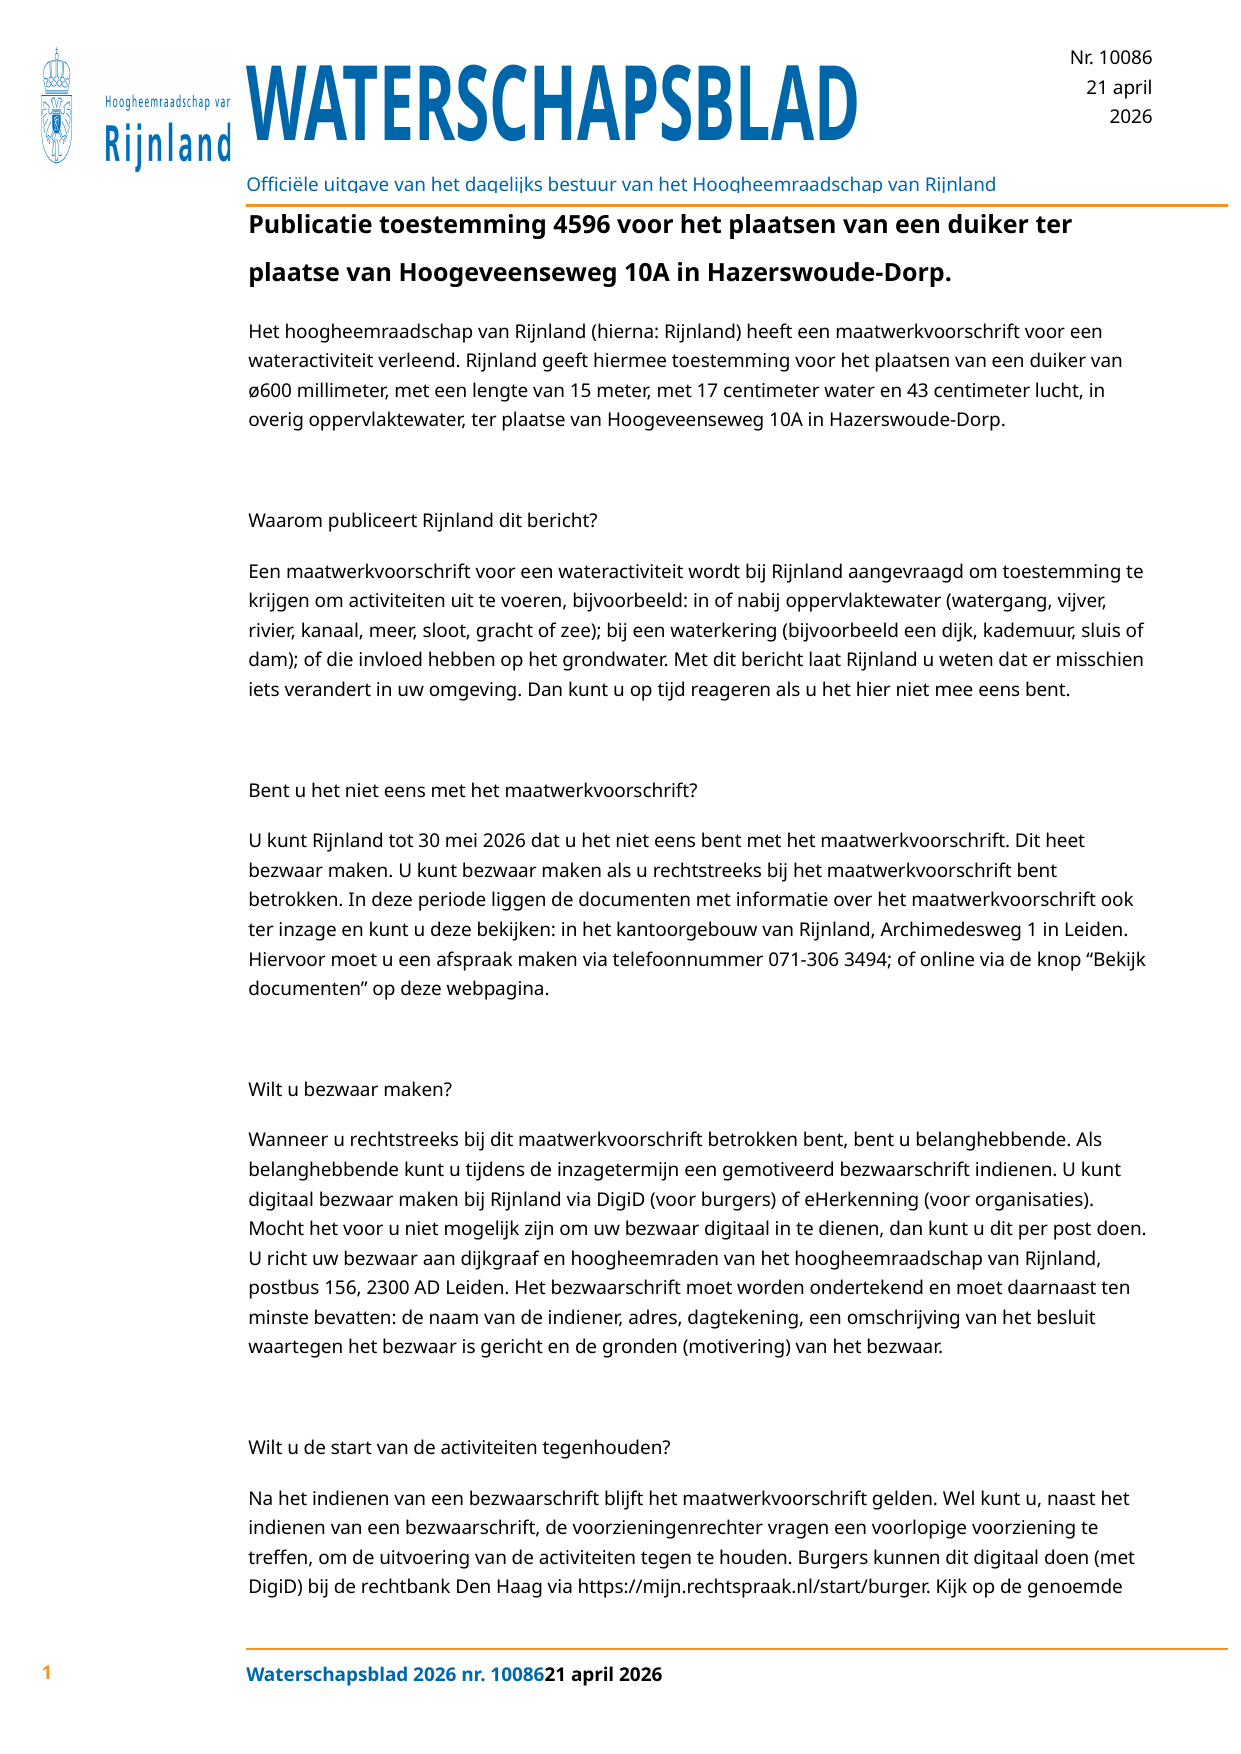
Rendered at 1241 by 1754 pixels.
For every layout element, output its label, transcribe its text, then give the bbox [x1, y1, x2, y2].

text Het hoogheemraadschap van Rijnland (hierna: Rijnland) heeft een maatwerkvoorschrift voor een wateractiviteit verleend. Rijnland geeft hiermee toestemming voor het plaatsen van een duiker van ø600 millimeter, met een lengte van 15 meter, met 17 centimeter water en 43 centimeter lucht, in overig oppervlaktewater, ter plaatse van Hoogeveenseweg 10A in Hazerswoude-Dorp. [248, 318, 1152, 432]
text Bent u het niet eens met het maatwerkvoorschrift? [248, 777, 1152, 803]
text Wilt u de start van de activiteiten tegenhouden? [248, 1434, 1152, 1460]
text U kunt Rijnland tot 30 mei 2026 dat u het niet eens bent met het maatwerkvoorschrift. Dit heet bezwaar maken. U kunt bezwaar maken als u rechtstreeks bij het maatwerkvoorschrift bent betrokken. In deze periode liggen de documenten met informatie over het maatwerkvoorschrift ook ter inzage en kunt u deze bekijken: in het kantoorgebouw van Rijnland, Archimedesweg 1 in Leiden. Hiervoor moet u een afspraak maken via telefoonnummer 071-306 3494; of online via de knop “Bekijk documenten” op deze webpagina. [248, 827, 1152, 1001]
picture [41, 47, 231, 172]
text Wilt u bezwaar maken? [248, 1076, 1152, 1102]
text Een maatwerkvoorschrift voor een wateractiviteit wordt bij Rijnland aangevraagd om toestemming te krijgen om activiteiten uit te voeren, bijvoorbeeld: in of nabij oppervlaktewater (watergang, vijver, rivier, kanaal, meer, sloot, gracht of zee); bij een waterkering (bijvoorbeeld een dijk, kademuur, sluis of dam); of die invloed hebben op het grondwater. Met dit bericht laat Rijnland u weten dat er misschien iets verandert in uw omgeving. Dan kunt u op tijd reageren als u het hier niet mee eens bent. [248, 558, 1152, 702]
text Publicatie toestemming 4596 voor het plaatsen van een duiker ter plaatse van Hoogeveenseweg 10A in Hazerswoude-Dorp. [248, 207, 1152, 288]
text Waarom publiceert Rijnland dit bericht? [248, 507, 1152, 533]
text Wanneer u rechtstreeks bij dit maatwerkvoorschrift betrokken bent, bent u belanghebbende. Als belanghebbende kunt u tijdens de inzagetermijn een gemotiveerd bezwaarschrift indienen. U kunt digitaal bezwaar maken bij Rijnland via DigiD (voor burgers) of eHerkenning (voor organisaties). Mocht het voor u niet mogelijk zijn om uw bezwaar digitaal in te dienen, dan kunt u dit per post doen. U richt uw bezwaar aan dijkgraaf en hoogheemraden van het hoogheemraadschap van Rijnland, postbus 156, 2300 AD Leiden. Het bezwaarschrift moet worden ondertekend en moet daarnaast ten minste bevatten: de naam van de indiener, adres, dagtekening, een omschrijving van het besluit waartegen het bezwaar is gericht en de gronden (motivering) van het bezwaar. [248, 1127, 1152, 1359]
text Na het indienen van een bezwaarschrift blijft het maatwerkvoorschrift gelden. Wel kunt u, naast het indienen van een bezwaarschrift, de voorzieningenrechter vragen een voorlopige voorziening te treffen, om de uitvoering van de activiteiten tegen te houden. Burgers kunnen dit digitaal doen (met DigiD) bij de rechtbank Den Haag via https://mijn.rechtspraak.nl/start/burger. Kijk op de genoemde [248, 1485, 1152, 1599]
